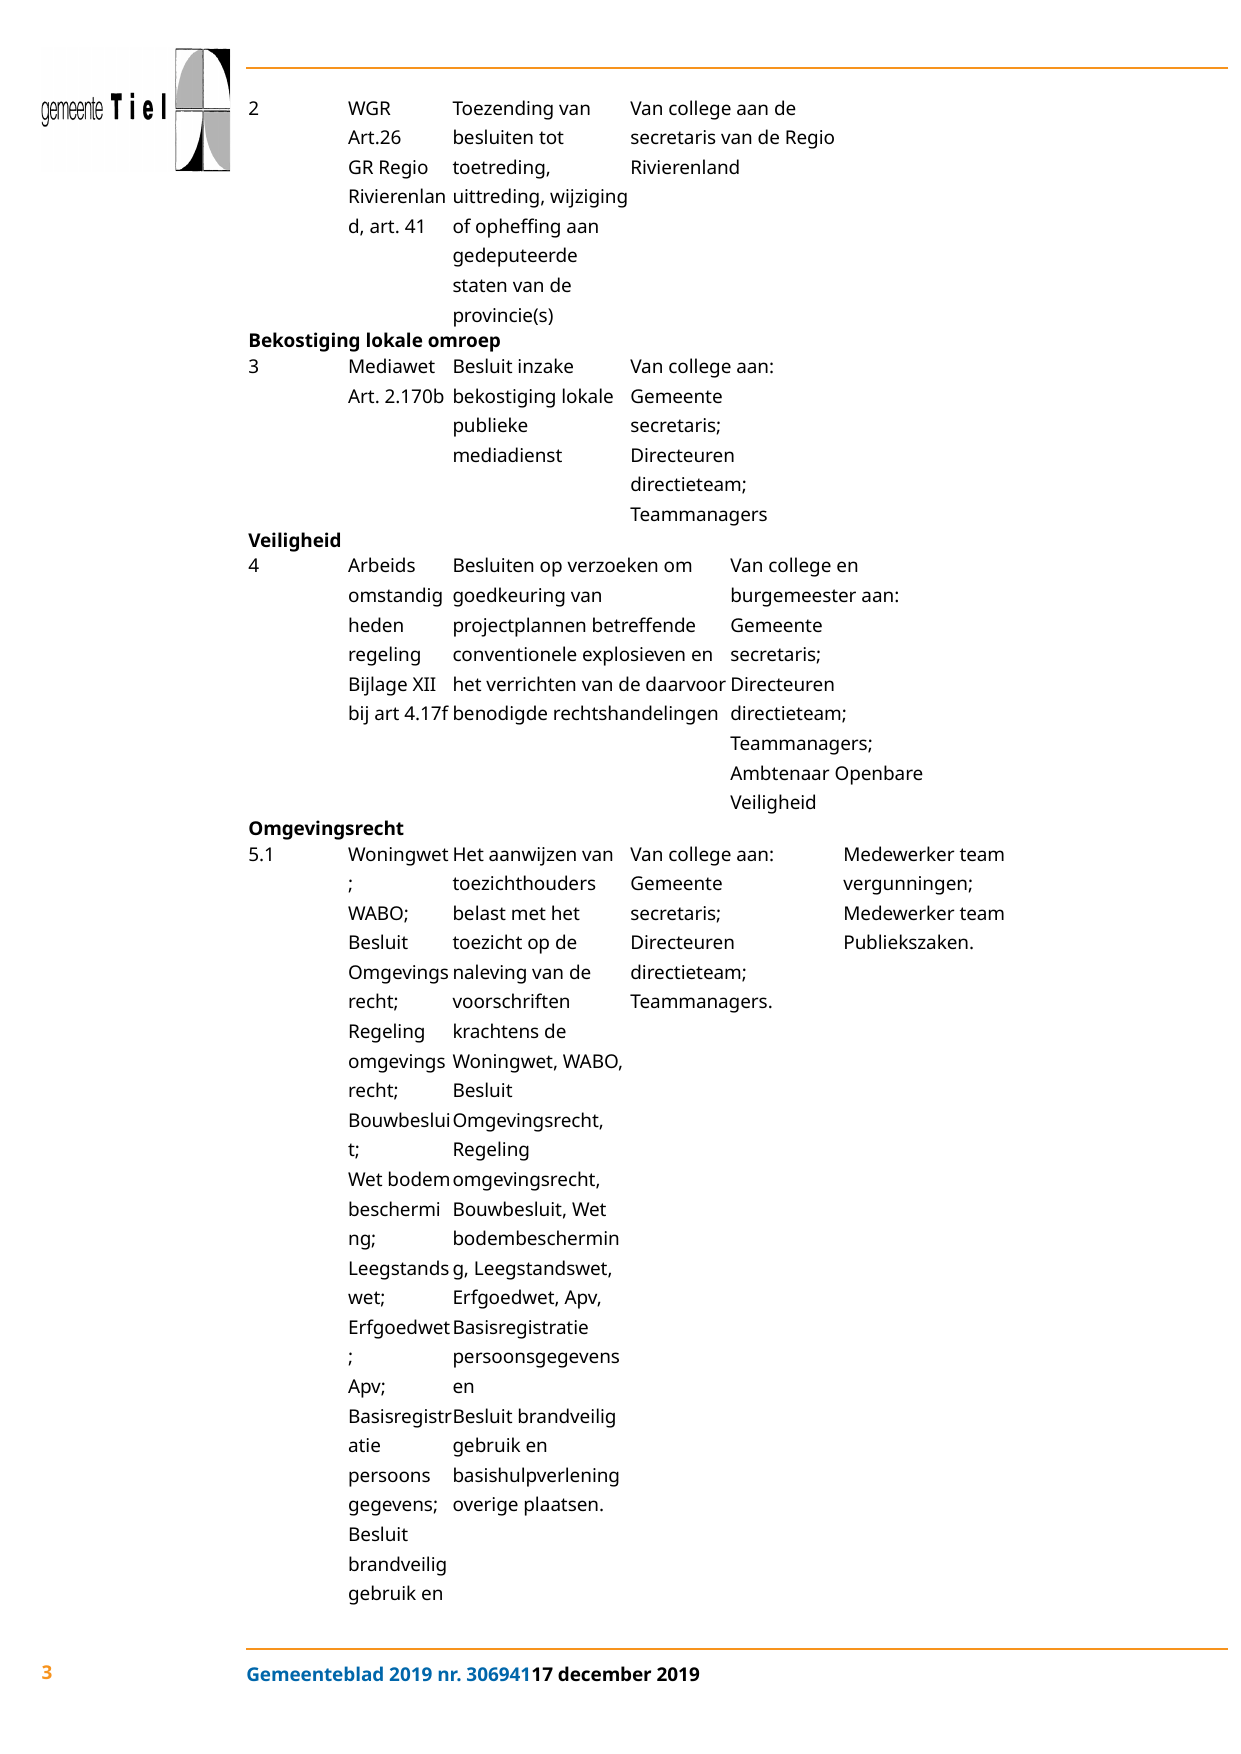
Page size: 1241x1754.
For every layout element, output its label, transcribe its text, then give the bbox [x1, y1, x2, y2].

table_cell [1043, 553, 1152, 815]
table_cell Bekostiging lokale omroep [248, 328, 1152, 353]
table_cell Besluit inzake bekostiging lokale publieke mediadienst [452, 353, 630, 527]
table_cell Mediawet Art. 2.170b [348, 353, 452, 527]
table_cell Besluiten op verzoeken om goedkeuring van projectplannen betreffende conventionele explosieven en het verrichten van de daarvoor benodigde rechtshandelingen [452, 553, 730, 815]
table_cell Arbeids omstandigheden regeling Bijlage XII bij art 4.17f [348, 553, 452, 815]
table_cell Toezending van besluiten tot toetreding, uittreding, wijziging of opheffing aan gedeputeerde staten van de provincie(s) [452, 95, 630, 328]
table_cell 4 [248, 553, 348, 815]
table_cell Van college en burgemeester aan: Gemeente secretaris; Directeuren directieteam; Teammanagers; Ambtenaar Openbare Veiligheid [730, 553, 943, 815]
table_cell 5.1 [248, 841, 348, 1606]
table_cell 3 [248, 353, 348, 527]
table_cell Van college aan de secretaris van de Regio Rivierenland [630, 95, 843, 328]
table_cell Veiligheid [248, 527, 1152, 553]
table_cell 2 [248, 95, 348, 328]
table_cell Medewerker team vergunningen; Medewerker team Publiekszaken. [843, 841, 1043, 1606]
table_cell [843, 95, 1043, 328]
table_cell Het aanwijzen van toezichthouders belast met het toezicht op de naleving van de voorschriften krachtens de Woningwet, WABO, Besluit Omgevingsrecht, Regeling omgevingsrecht, Bouwbesluit, Wet bodembescherming, Leegstandswet, Erfgoedwet, Apv, Basisregistratie persoonsgegevens en Besluit brandveilig gebruik en basishulpverlening overige plaatsen. [452, 841, 630, 1606]
table_cell Omgevingsrecht [248, 815, 1152, 841]
picture [41, 47, 231, 172]
table_cell [1043, 95, 1152, 328]
table_cell [1043, 353, 1152, 527]
table_cell Van college aan: Gemeente secretaris; Directeuren directieteam; Teammanagers [630, 353, 843, 527]
table_cell [843, 353, 1043, 527]
table_cell [943, 553, 1043, 815]
table_cell Woningwet; WABO; Besluit Omgevingsrecht; Regeling omgevingsrecht; Bouwbesluit; Wet bodem bescherming; Leegstandswet; Erfgoedwet; Apv; Basisregistratie persoons gegevens; Besluit brandveilig gebruik en [348, 841, 452, 1606]
table_cell [1043, 841, 1152, 1606]
table_cell Van college aan: Gemeente secretaris; Directeuren directieteam; Teammanagers. [630, 841, 843, 1606]
table_cell WGR Art.26 GR Regio Rivierenland, art. 41 [348, 95, 452, 328]
